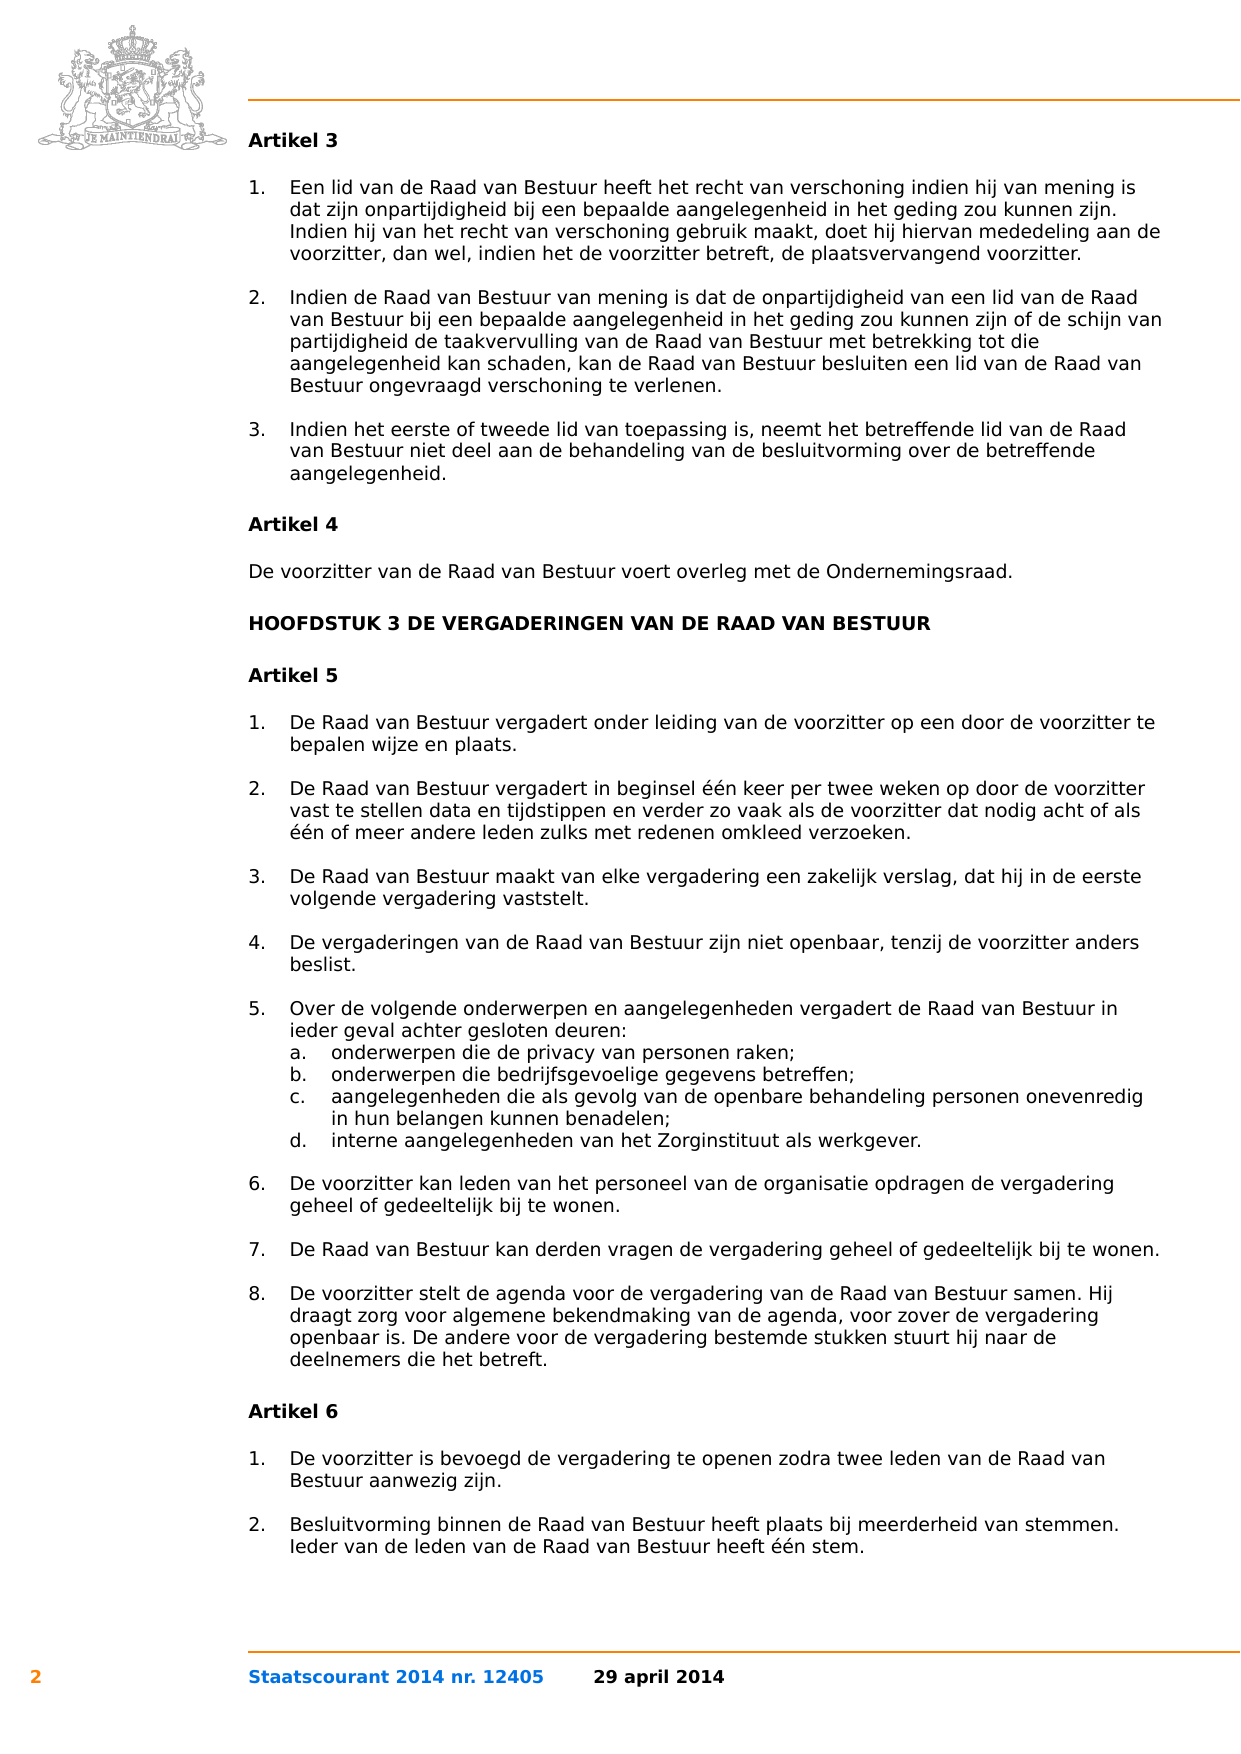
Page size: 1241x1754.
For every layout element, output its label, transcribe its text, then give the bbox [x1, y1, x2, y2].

subtitle Artikel 6 [248, 1401, 1163, 1423]
text b. onderwerpen die bedrijfsgevoelige gegevens betreffen; [289, 1063, 1163, 1086]
picture [38, 25, 227, 150]
text 6. De voorzitter kan leden van het personeel van de organisatie opdragen de vergadering geheel of gedeeltelijk bij te wonen. [248, 1173, 1163, 1217]
subtitle Artikel 4 [248, 514, 1163, 536]
text De voorzitter van de Raad van Bestuur voert overleg met de Ondernemingsraad. [248, 561, 1163, 583]
text 1. De Raad van Bestuur vergadert onder leiding van de voorzitter op een door de voorzitter te bepalen wijze en plaats. [248, 712, 1163, 756]
text d. interne aangelegenheden van het Zorginstituut als werkgever. [289, 1129, 1163, 1151]
text 5. Over de volgende onderwerpen en aangelegenheden vergadert de Raad van Bestuur in ieder geval achter gesloten deuren: [248, 998, 1163, 1042]
subtitle HOOFDSTUK 3 DE VERGADERINGEN VAN DE RAAD VAN BESTUUR [248, 613, 1163, 635]
text 2. De Raad van Bestuur vergadert in beginsel één keer per twee weken op door de voorzitter vast te stellen data en tijdstippen en verder zo vaak als de voorzitter dat nodig acht of als één of meer andere leden zulks met redenen omkleed verzoeken. [248, 778, 1163, 844]
text 4. De vergaderingen van de Raad van Bestuur zijn niet openbaar, tenzij de voorzitter anders beslist. [248, 932, 1163, 976]
text a. onderwerpen die de privacy van personen raken; [289, 1042, 1163, 1063]
text 1. De voorzitter is bevoegd de vergadering te openen zodra twee leden van de Raad van Bestuur aanwezig zijn. [248, 1448, 1163, 1492]
text 2. Indien de Raad van Bestuur van mening is dat de onpartijdigheid van een lid van de Raad van Bestuur bij een bepaalde aangelegenheid in het geding zou kunnen zijn of de schijn van partijdigheid de taakvervulling van de Raad van Bestuur met betrekking tot die aangelegenheid kan schaden, kan de Raad van Bestuur besluiten een lid van de Raad van Bestuur ongevraagd verschoning te verlenen. [248, 287, 1163, 397]
subtitle Artikel 3 [248, 130, 1163, 152]
text 3. De Raad van Bestuur maakt van elke vergadering een zakelijk verslag, dat hij in de eerste volgende vergadering vaststelt. [248, 866, 1163, 910]
text 7. De Raad van Bestuur kan derden vragen de vergadering geheel of gedeeltelijk bij te wonen. [248, 1239, 1163, 1261]
text 8. De voorzitter stelt de agenda voor de vergadering van de Raad van Bestuur samen. Hij draagt zorg voor algemene bekendmaking van de agenda, voor zover de vergadering openbaar is. De andere voor de vergadering bestemde stukken stuurt hij naar de deelnemers die het betreft. [248, 1283, 1163, 1371]
text 2. Besluitvorming binnen de Raad van Bestuur heeft plaats bij meerderheid van stemmen. Ieder van de leden van de Raad van Bestuur heeft één stem. [248, 1514, 1163, 1558]
text c. aangelegenheden die als gevolg van de openbare behandeling personen onevenredig in hun belangen kunnen benadelen; [289, 1086, 1163, 1129]
text 1. Een lid van de Raad van Bestuur heeft het recht van verschoning indien hij van mening is dat zijn onpartijdigheid bij een bepaalde aangelegenheid in het geding zou kunnen zijn. Indien hij van het recht van verschoning gebruik maakt, doet hij hiervan mededeling aan de voorzitter, dan wel, indien het de voorzitter betreft, de plaatsvervangend voorzitter. [248, 177, 1163, 265]
subtitle Artikel 5 [248, 665, 1163, 687]
text 3. Indien het eerste of tweede lid van toepassing is, neemt het betreffende lid van de Raad van Bestuur niet deel aan de behandeling van de besluitvorming over de betreffende aangelegenheid. [248, 418, 1163, 484]
